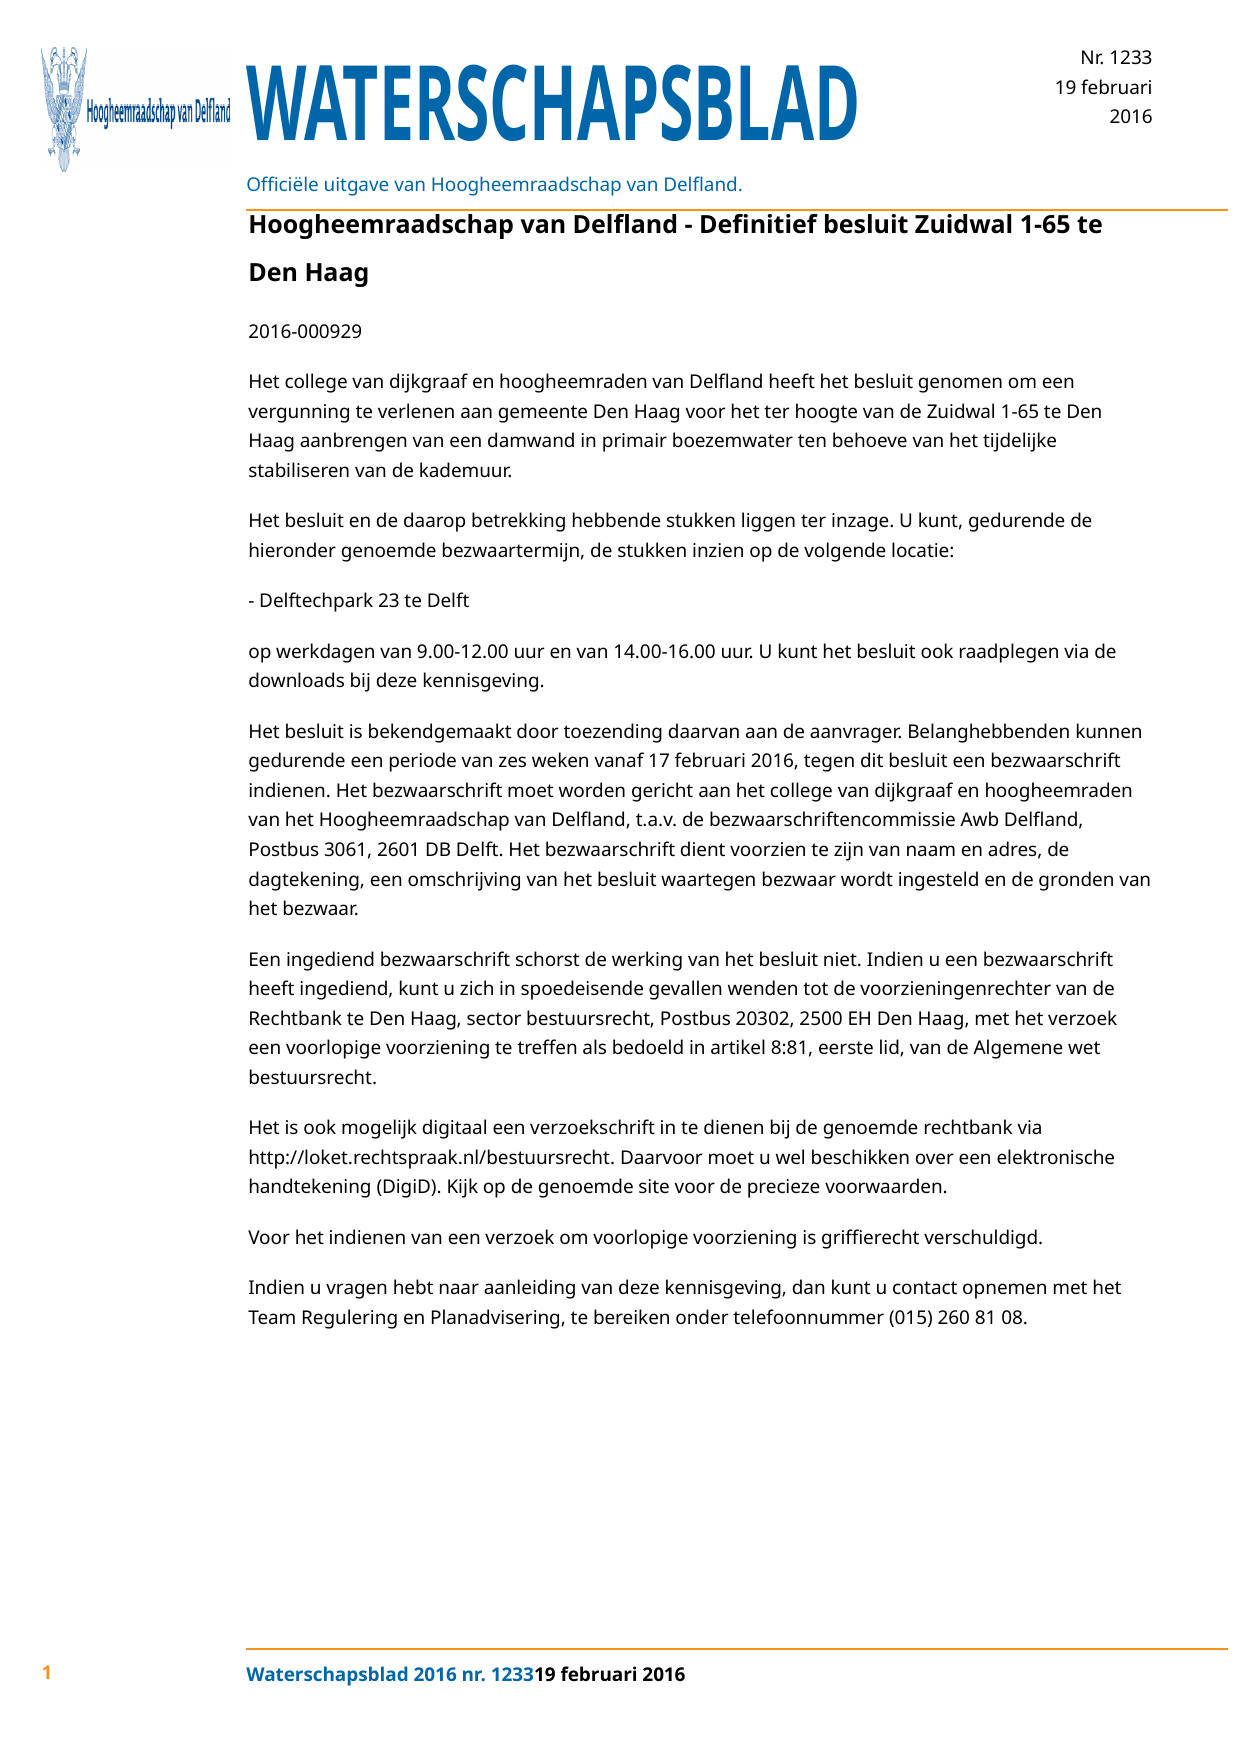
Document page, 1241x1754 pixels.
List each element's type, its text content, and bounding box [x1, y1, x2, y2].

text 2016-000929 [248, 318, 1152, 344]
picture [41, 47, 231, 172]
text Het is ook mogelijk digitaal een verzoekschrift in te dienen bij de genoemde rechtbank via http://loket.rechtspraak.nl/bestuursrecht. Daarvoor moet u wel beschikken over een elektronische handtekening (DigiD). Kijk op de genoemde site voor de precieze voorwaarden. [248, 1114, 1152, 1199]
text Een ingediend bezwaarschrift schorst de werking van het besluit niet. Indien u een bezwaarschrift heeft ingediend, kunt u zich in spoedeisende gevallen wenden tot de voorzieningenrechter van de Rechtbank te Den Haag, sector bestuursrecht, Postbus 20302, 2500 EH Den Haag, met het verzoek een voorlopige voorziening te treffen als bedoeld in artikel 8:81, eerste lid, van de Algemene wet bestuursrecht. [248, 946, 1152, 1090]
text Hoogheemraadschap van Delfland - Definitief besluit Zuidwal 1-65 te Den Haag [248, 211, 1152, 288]
text Indien u vragen hebt naar aanleiding van deze kennisgeving, dan kunt u contact opnemen met het Team Regulering en Planadvisering, te bereiken onder telefoonnummer (015) 260 81 08. [248, 1274, 1152, 1330]
text - Delftechpark 23 te Delft [248, 587, 1152, 613]
text Het besluit en de daarop betrekking hebbende stukken liggen ter inzage. U kunt, gedurende de hieronder genoemde bezwaartermijn, de stukken inzien op de volgende locatie: [248, 507, 1152, 563]
text Het besluit is bekendgemaakt door toezending daarvan aan de aanvrager. Belanghebbenden kunnen gedurende een periode van zes weken vanaf 17 februari 2016, tegen dit besluit een bezwaarschrift indienen. Het bezwaarschrift moet worden gericht aan het college van dijkgraaf en hoogheemraden van het Hoogheemraadschap van Delfland, t.a.v. de bezwaarschriftencommissie Awb Delfland, Postbus 3061, 2601 DB Delft. Het bezwaarschrift dient voorzien te zijn van naam en adres, de dagtekening, een omschrijving van het besluit waartegen bezwaar wordt ingesteld en de gronden van het bezwaar. [248, 718, 1152, 921]
text Het college van dijkgraaf en hoogheemraden van Delfland heeft het besluit genomen om een vergunning te verlenen aan gemeente Den Haag voor het ter hoogte van de Zuidwal 1-65 te Den Haag aanbrengen van een damwand in primair boezemwater ten behoeve van het tijdelijke stabiliseren van de kademuur. [248, 368, 1152, 483]
text op werkdagen van 9.00-12.00 uur en van 14.00-16.00 uur. U kunt het besluit ook raadplegen via de downloads bij deze kennisgeving. [248, 638, 1152, 693]
text Voor het indienen van een verzoek om voorlopige voorziening is griffierecht verschuldigd. [248, 1224, 1152, 1250]
